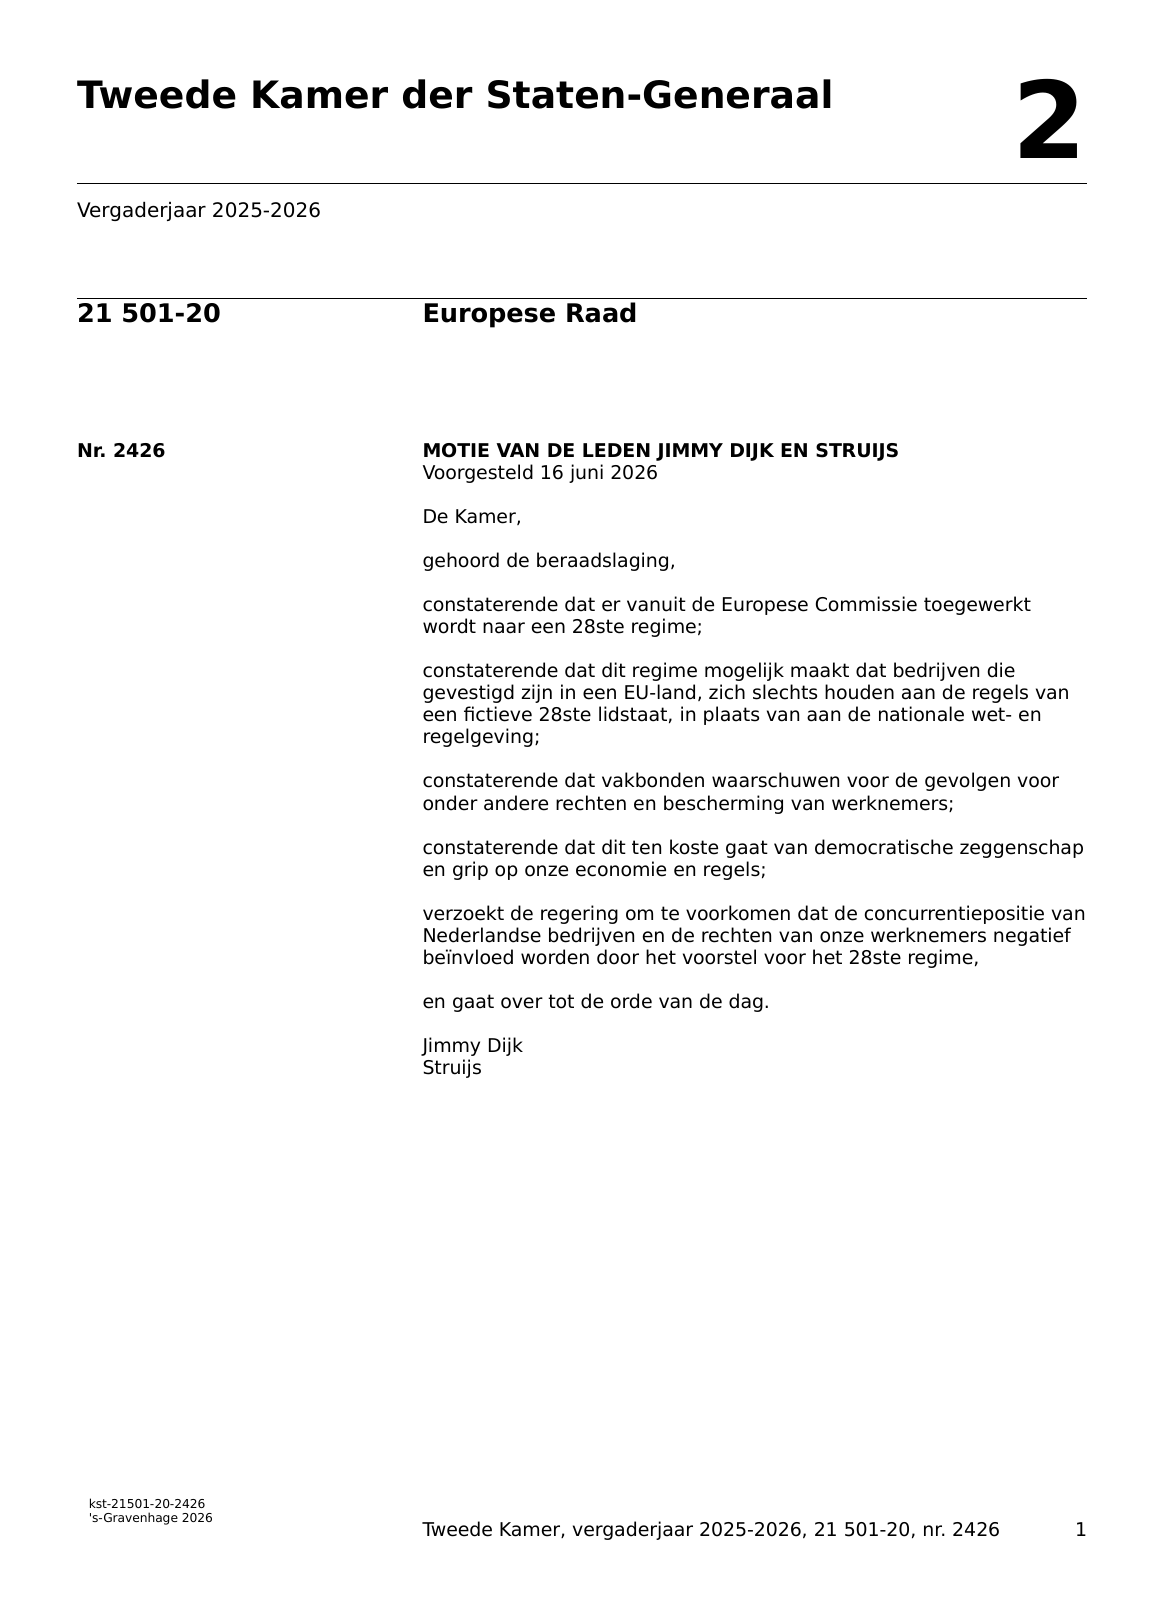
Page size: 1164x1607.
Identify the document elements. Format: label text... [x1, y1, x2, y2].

text constaterende dat er vanuit de Europese Commissie toegewerkt wordt naar een 28ste regime; [422, 594, 1087, 638]
text constaterende dat vakbonden waarschuwen voor de gevolgen voor onder andere rechten en bescherming van werknemers; [422, 770, 1087, 814]
text en gaat over tot de orde van de dag. [422, 991, 1087, 1013]
text Jimmy Dijk [422, 1035, 1087, 1057]
table_header Tweede Kamer der Staten-Generaal [77, 59, 886, 183]
table_header 2 [886, 59, 1087, 183]
text 's-Gravenhage 2026 [88, 1511, 323, 1525]
text verzoekt de regering om te voorkomen dat de concurrentiepositie van Nederlandse bedrijven en de rechten van onze werknemers negatief beïnvloed worden door het voorstel voor het 28ste regime, [422, 903, 1087, 969]
text kst-21501-20-2426 [88, 1497, 323, 1511]
text De Kamer, [422, 506, 1087, 528]
subtitle 21 501-20 Europese Raad [77, 299, 1087, 329]
text gehoord de beraadslaging, [422, 550, 1087, 572]
table_cell Vergaderjaar 2025-2026 [77, 184, 1087, 298]
subtitle Nr. 2426 MOTIE VAN DE LEDEN JIMMY DIJK EN STRUIJS [77, 440, 1087, 462]
text Voorgesteld 16 juni 2026 [422, 462, 1087, 484]
text constaterende dat dit ten koste gaat van democratische zeggenschap en grip op onze economie en regels; [422, 837, 1087, 881]
text constaterende dat dit regime mogelijk maakt dat bedrijven die gevestigd zijn in een EU-land, zich slechts houden aan de regels van een fictieve 28ste lidstaat, in plaats van aan de nationale wet- en regelgeving; [422, 660, 1087, 748]
text Struijs [422, 1057, 1087, 1079]
